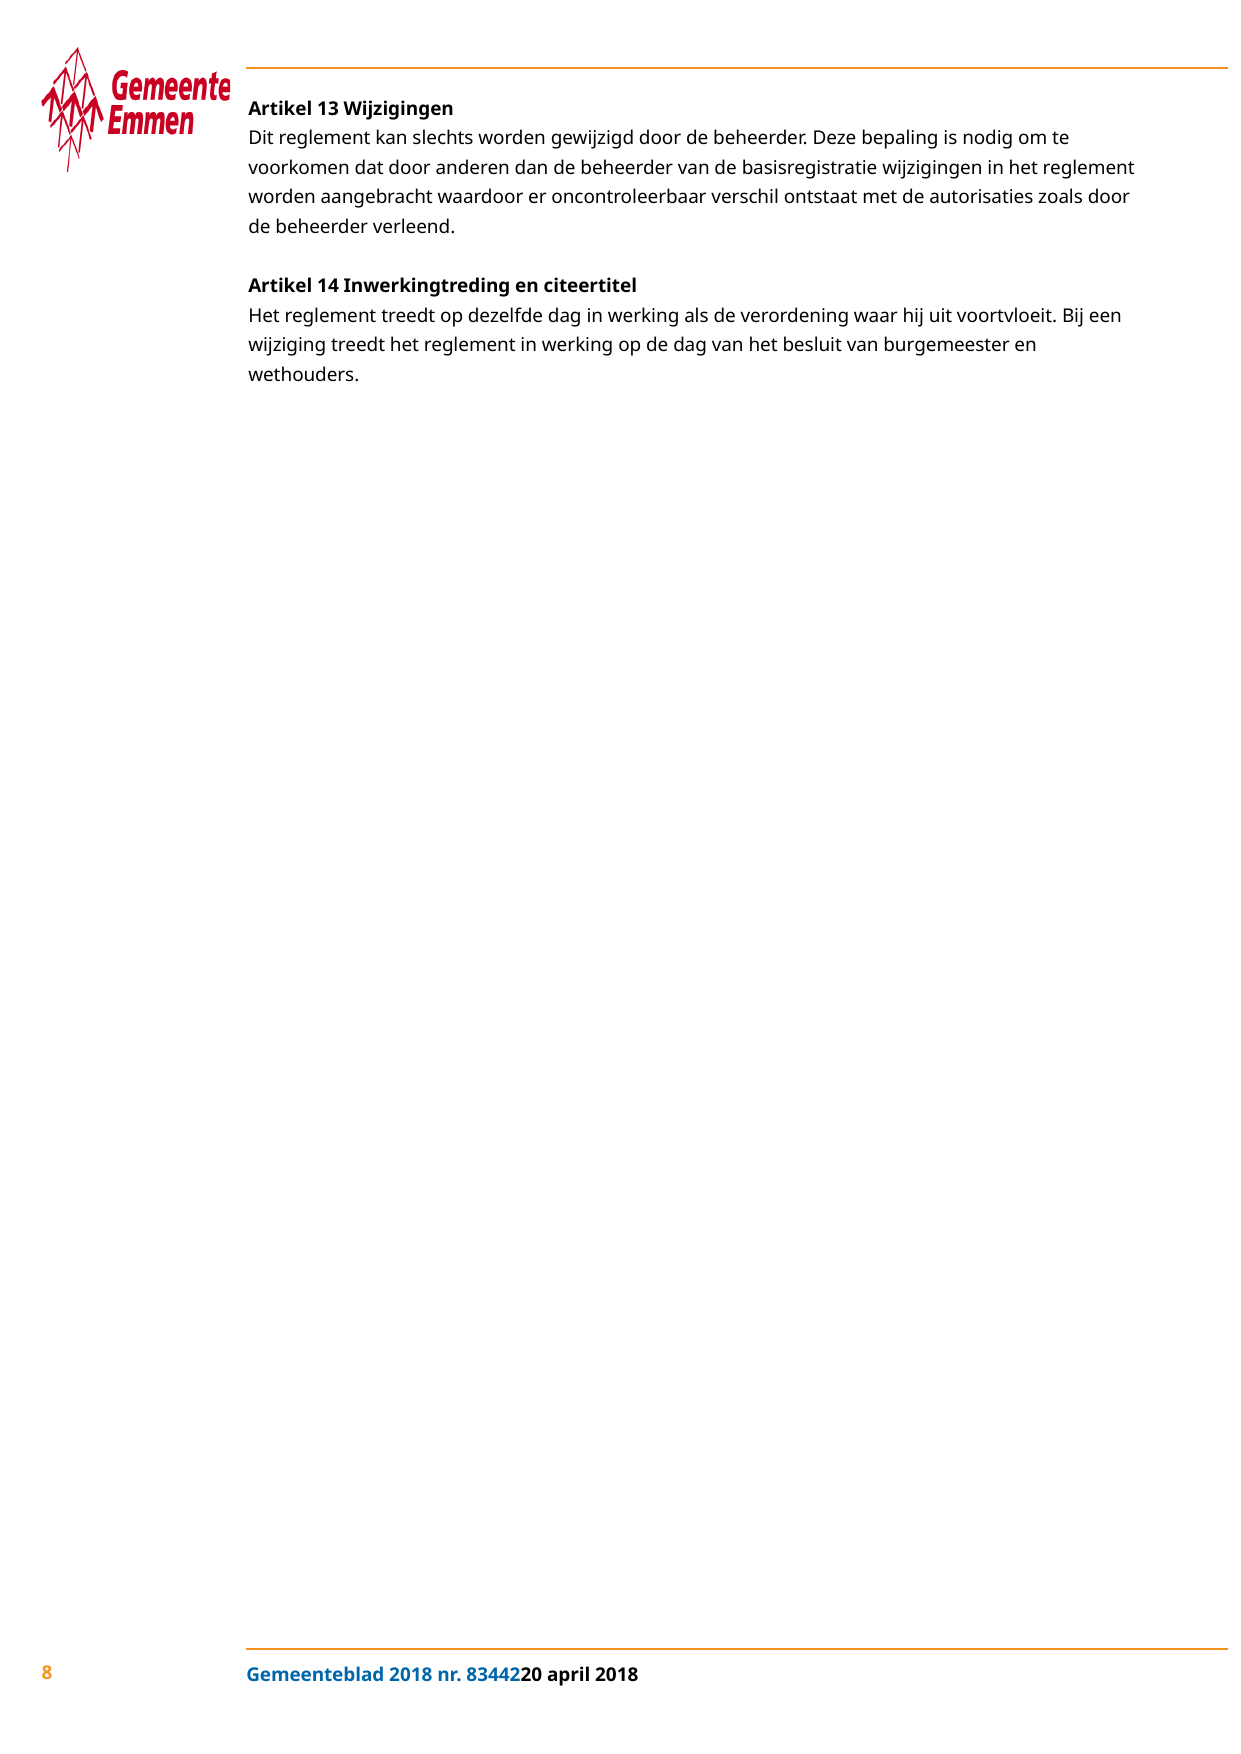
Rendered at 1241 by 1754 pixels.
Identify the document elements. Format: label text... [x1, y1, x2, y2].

text Artikel 14 Inwerkingtreding en citeertitel [248, 272, 1152, 298]
picture [41, 47, 231, 172]
text Dit reglement kan slechts worden gewijzigd door de beheerder. Deze bepaling is nodig om te voorkomen dat door anderen dan de beheerder van de basisregistratie wijzigingen in het reglement worden aangebracht waardoor er oncontroleerbaar verschil ontstaat met de autorisaties zoals door de beheerder verleend. [248, 124, 1152, 239]
text Het reglement treedt op dezelfde dag in werking als de verordening waar hij uit voortvloeit. Bij een wijziging treedt het reglement in werking op de dag van het besluit van burgemeester en wethouders. [248, 302, 1152, 387]
text Artikel 13 Wijzigingen [248, 95, 1152, 121]
